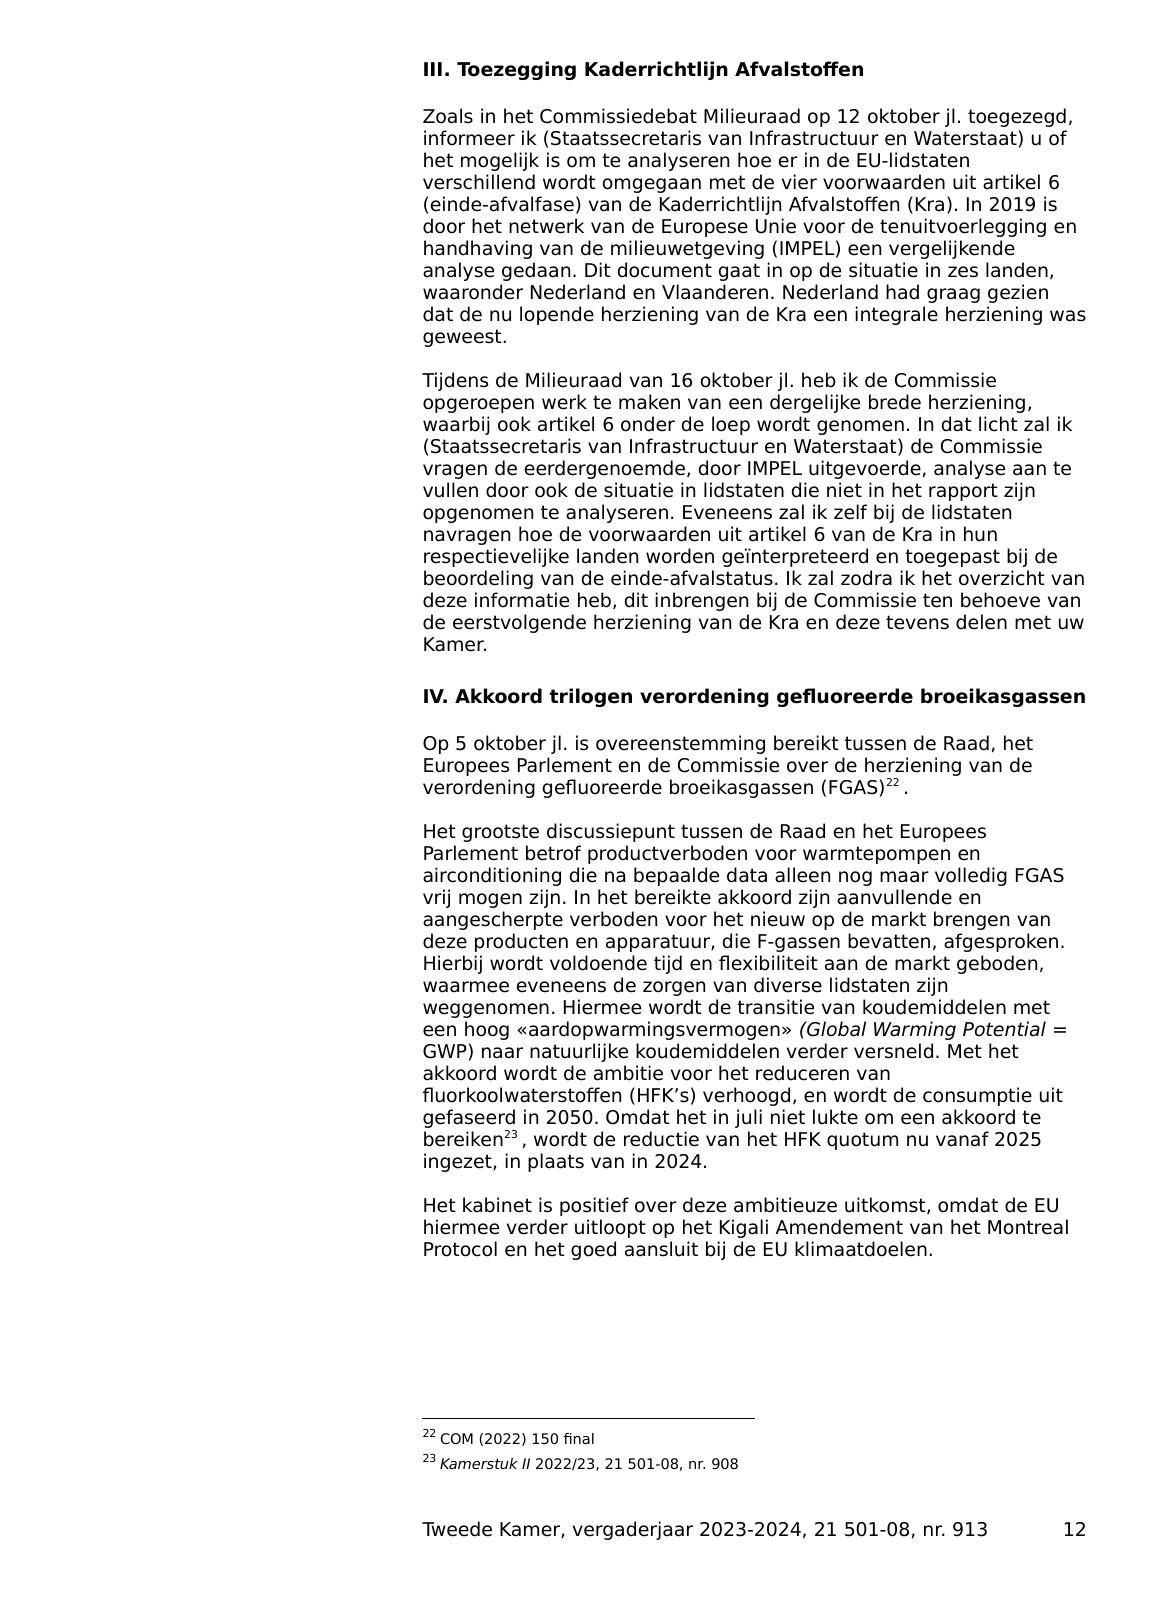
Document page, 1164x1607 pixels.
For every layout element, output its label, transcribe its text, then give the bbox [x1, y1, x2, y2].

text Op 5 oktober jl. is overeenstemming bereikt tussen de Raad, het Europees Parlement en de Commissie over de herziening van de verordening gefluoreerde broeikasgassen (FGAS). [422, 733, 1087, 799]
subtitle IV. Akkoord trilogen verordening gefluoreerde broeikasgassen [422, 686, 1087, 708]
text COM (2022) 150 final [422, 1427, 1087, 1449]
text Zoals in het Commissiedebat Milieuraad op 12 oktober jl. toegezegd, informeer ik (Staatssecretaris van Infrastructuur en Waterstaat) u of het mogelijk is om te analyseren hoe er in de EU-lidstaten verschillend wordt omgegaan met de vier voorwaarden uit artikel 6 (einde-afvalfase) van de Kaderrichtlijn Afvalstoffen (Kra). In 2019 is door het netwerk van de Europese Unie voor de tenuitvoerlegging en handhaving van de milieuwetgeving (IMPEL) een vergelijkende analyse gedaan. Dit document gaat in op de situatie in zes landen, waaronder Nederland en Vlaanderen. Nederland had graag gezien dat de nu lopende herziening van de Kra een integrale herziening was geweest. [422, 106, 1087, 348]
text Kamerstuk II 2022/23, 21 501-08, nr. 908 [422, 1452, 1087, 1474]
text Het grootste discussiepunt tussen de Raad en het Europees Parlement betrof productverboden voor warmtepompen en airconditioning die na bepaalde data alleen nog maar volledig FGAS vrij mogen zijn. In het bereikte akkoord zijn aanvullende en aangescherpte verboden voor het nieuw op de markt brengen van deze producten en apparatuur, die F-gassen bevatten, afgesproken. Hierbij wordt voldoende tijd en flexibiliteit aan de markt geboden, waarmee eveneens de zorgen van diverse lidstaten zijn weggenomen. Hiermee wordt de transitie van koudemiddelen met een hoog «aardopwarmingsvermogen» (Global Warming Potential = GWP) naar natuurlijke koudemiddelen verder versneld. Met het akkoord wordt de ambitie voor het reduceren van fluorkoolwaterstoffen (HFK’s) verhoogd, en wordt de consumptie uit gefaseerd in 2050. Omdat het in juli niet lukte om een akkoord te bereiken, wordt de reductie van het HFK quotum nu vanaf 2025 ingezet, in plaats van in 2024. [422, 821, 1087, 1172]
text Het kabinet is positief over deze ambitieuze uitkomst, omdat de EU hiermee verder uitloopt op het Kigali Amendement van het Montreal Protocol en het goed aansluit bij de EU klimaatdoelen. [422, 1195, 1087, 1261]
text Tijdens de Milieuraad van 16 oktober jl. heb ik de Commissie opgeroepen werk te maken van een dergelijke brede herziening, waarbij ook artikel 6 onder de loep wordt genomen. In dat licht zal ik (Staatssecretaris van Infrastructuur en Waterstaat) de Commissie vragen de eerdergenoemde, door IMPEL uitgevoerde, analyse aan te vullen door ook de situatie in lidstaten die niet in het rapport zijn opgenomen te analyseren. Eveneens zal ik zelf bij de lidstaten navragen hoe de voorwaarden uit artikel 6 van de Kra in hun respectievelijke landen worden geïnterpreteerd en toegepast bij de beoordeling van de einde-afvalstatus. Ik zal zodra ik het overzicht van deze informatie heb, dit inbrengen bij de Commissie ten behoeve van de eerstvolgende herziening van de Kra en deze tevens delen met uw Kamer. [422, 370, 1087, 656]
subtitle III. Toezegging Kaderrichtlijn Afvalstoffen [422, 59, 1087, 81]
